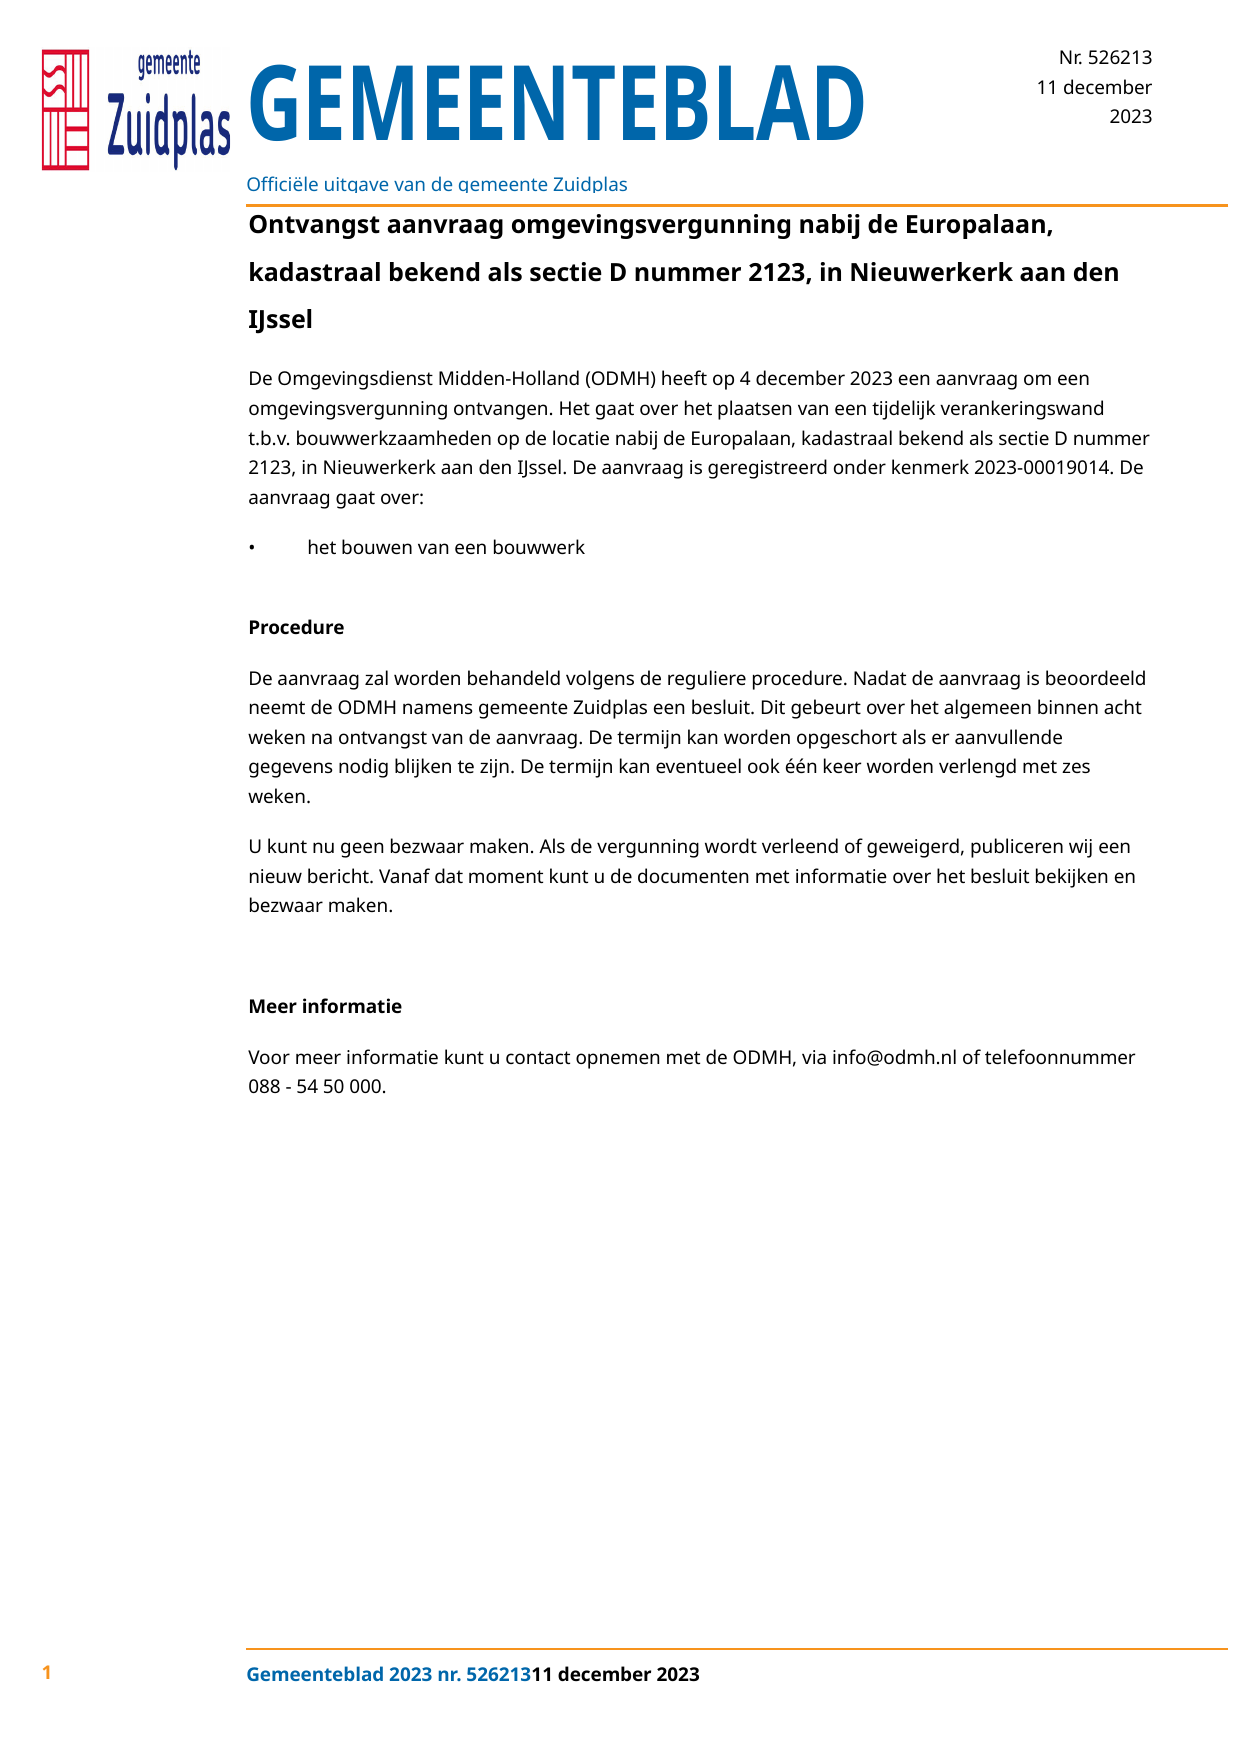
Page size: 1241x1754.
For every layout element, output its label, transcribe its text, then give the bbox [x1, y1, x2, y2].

list het bouwen van een bouwwerk [248, 534, 1152, 560]
text Meer informatie [248, 993, 1152, 1019]
text Procedure [248, 614, 1152, 640]
picture [41, 47, 231, 172]
text Voor meer informatie kunt u contact opnemen met de ODMH, via info@odmh.nl of telefoonnummer 088 - 54 50 000. [248, 1044, 1152, 1099]
text Ontvangst aanvraag omgevingsvergunning nabij de Europalaan, kadastraal bekend als sectie D nummer 2123, in Nieuwerkerk aan den IJssel [248, 207, 1152, 336]
text De Omgevingsdienst Midden-Holland (ODMH) heeft op 4 december 2023 een aanvraag om een omgevingsvergunning ontvangen. Het gaat over het plaatsen van een tijdelijk verankeringswand t.b.v. bouwwerkzaamheden op de locatie nabij de Europalaan, kadastraal bekend als sectie D nummer 2123, in Nieuwerkerk aan den IJssel. De aanvraag is geregistreerd onder kenmerk 2023-00019014. De aanvraag gaat over: [248, 366, 1152, 509]
text De aanvraag zal worden behandeld volgens de reguliere procedure. Nadat de aanvraag is beoordeeld neemt de ODMH namens gemeente Zuidplas een besluit. Dit gebeurt over het algemeen binnen acht weken na ontvangst van de aanvraag. De termijn kan worden opgeschort als er aanvullende gegevens nodig blijken te zijn. De termijn kan eventueel ook één keer worden verlengd met zes weken. [248, 665, 1152, 809]
text U kunt nu geen bezwaar maken. Als de vergunning wordt verleend of geweigerd, publiceren wij een nieuw bericht. Vanaf dat moment kunt u de documenten met informatie over het besluit bekijken en bezwaar maken. [248, 833, 1152, 918]
